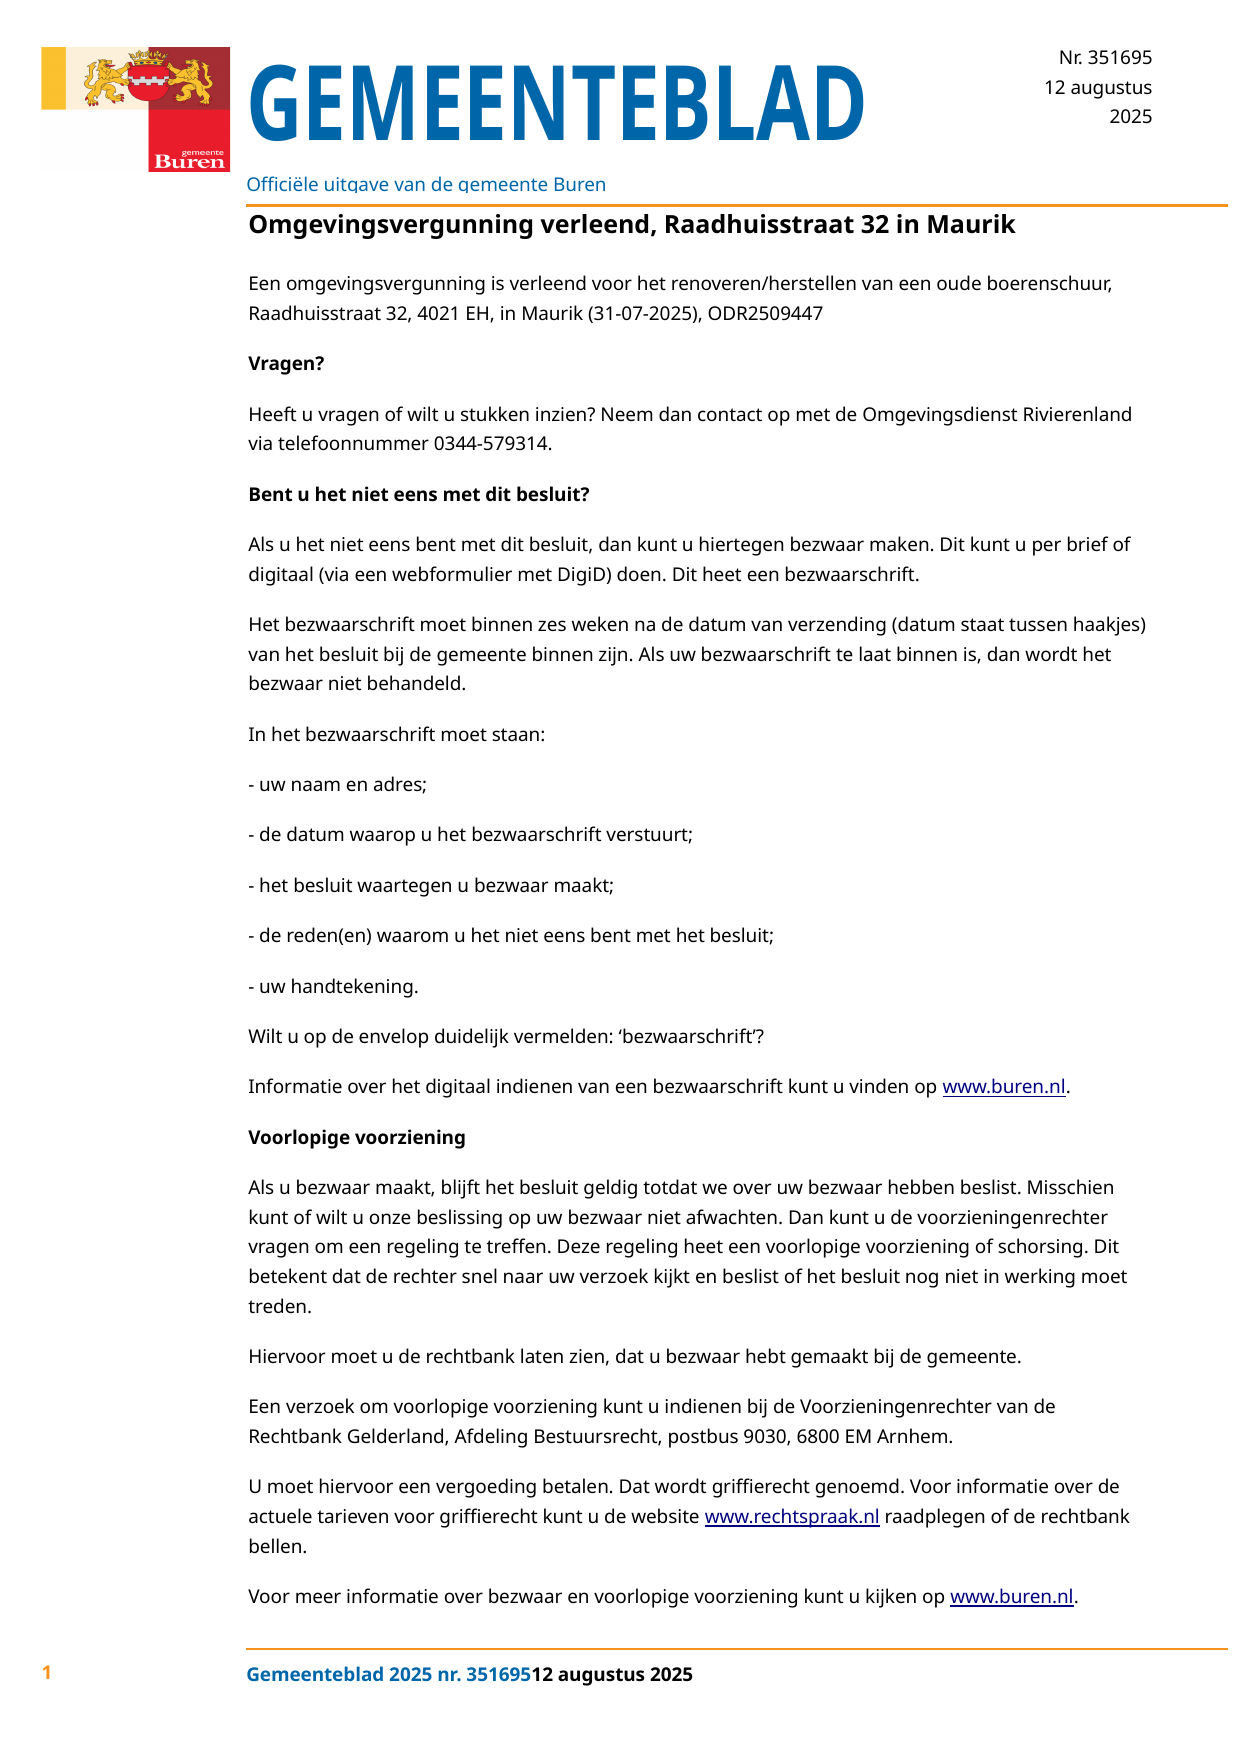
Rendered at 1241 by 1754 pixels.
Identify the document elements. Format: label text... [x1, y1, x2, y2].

picture [41, 47, 231, 172]
text - uw naam en adres; [248, 771, 1152, 797]
text Als u bezwaar maakt, blijft het besluit geldig totdat we over uw bezwaar hebben beslist. Misschien kunt of wilt u onze beslissing op uw bezwaar niet afwachten. Dan kunt u de voorzieningenrechter vragen om een regeling te treffen. Deze regeling heet een voorlopige voorziening of schorsing. Dit betekent dat de rechter snel naar uw verzoek kijkt en beslist of het besluit nog niet in werking moet treden. [248, 1174, 1152, 1318]
text Vragen? [248, 350, 1152, 376]
text - uw handtekening. [248, 973, 1152, 998]
text Het bezwaarschrift moet binnen zes weken na de datum van verzending (datum staat tussen haakjes) van het besluit bij de gemeente binnen zijn. Als uw bezwaarschrift te laat binnen is, dan wordt het bezwaar niet behandeld. [248, 611, 1152, 696]
text - de datum waarop u het bezwaarschrift verstuurt; [248, 822, 1152, 847]
text Wilt u op de envelop duidelijk vermelden: ‘bezwaarschrift’? [248, 1023, 1152, 1049]
text Voor meer informatie over bezwaar en voorlopige voorziening kunt u kijken op www.buren.nl. [248, 1583, 1152, 1609]
text - het besluit waartegen u bezwaar maakt; [248, 872, 1152, 898]
text Als u het niet eens bent met dit besluit, dan kunt u hiertegen bezwaar maken. Dit kunt u per brief of digitaal (via een webformulier met DigiD) doen. Dit heet een bezwaarschrift. [248, 531, 1152, 586]
text Hiervoor moet u de rechtbank laten zien, dat u bezwaar hebt gemaakt bij de gemeente. [248, 1343, 1152, 1369]
text U moet hiervoor een vergoeding betalen. Dat wordt griffierecht genoemd. Voor informatie over de actuele tarieven voor griffierecht kunt u de website www.rechtspraak.nl raadplegen of de rechtbank bellen. [248, 1474, 1152, 1558]
text Informatie over het digitaal indienen van een bezwaarschrift kunt u vinden op www.buren.nl. [248, 1074, 1152, 1099]
text Omgevingsvergunning verleend, Raadhuisstraat 32 in Maurik [248, 207, 1152, 241]
text - de reden(en) waarom u het niet eens bent met het besluit; [248, 922, 1152, 948]
text Een omgevingsvergunning is verleend voor het renoveren/herstellen van een oude boerenschuur, Raadhuisstraat 32, 4021 EH, in Maurik (31-07-2025), ODR2509447 [248, 270, 1152, 326]
text Een verzoek om voorlopige voorziening kunt u indienen bij de Voorzieningenrechter van de Rechtbank Gelderland, Afdeling Bestuursrecht, postbus 9030, 6800 EM Arnhem. [248, 1394, 1152, 1449]
text Bent u het niet eens met dit besluit? [248, 481, 1152, 506]
text Heeft u vragen of wilt u stukken inzien? Neem dan contact op met de Omgevingsdienst Rivierenland via telefoonnummer 0344-579314. [248, 401, 1152, 456]
text In het bezwaarschrift moet staan: [248, 721, 1152, 746]
text Voorlopige voorziening [248, 1124, 1152, 1150]
